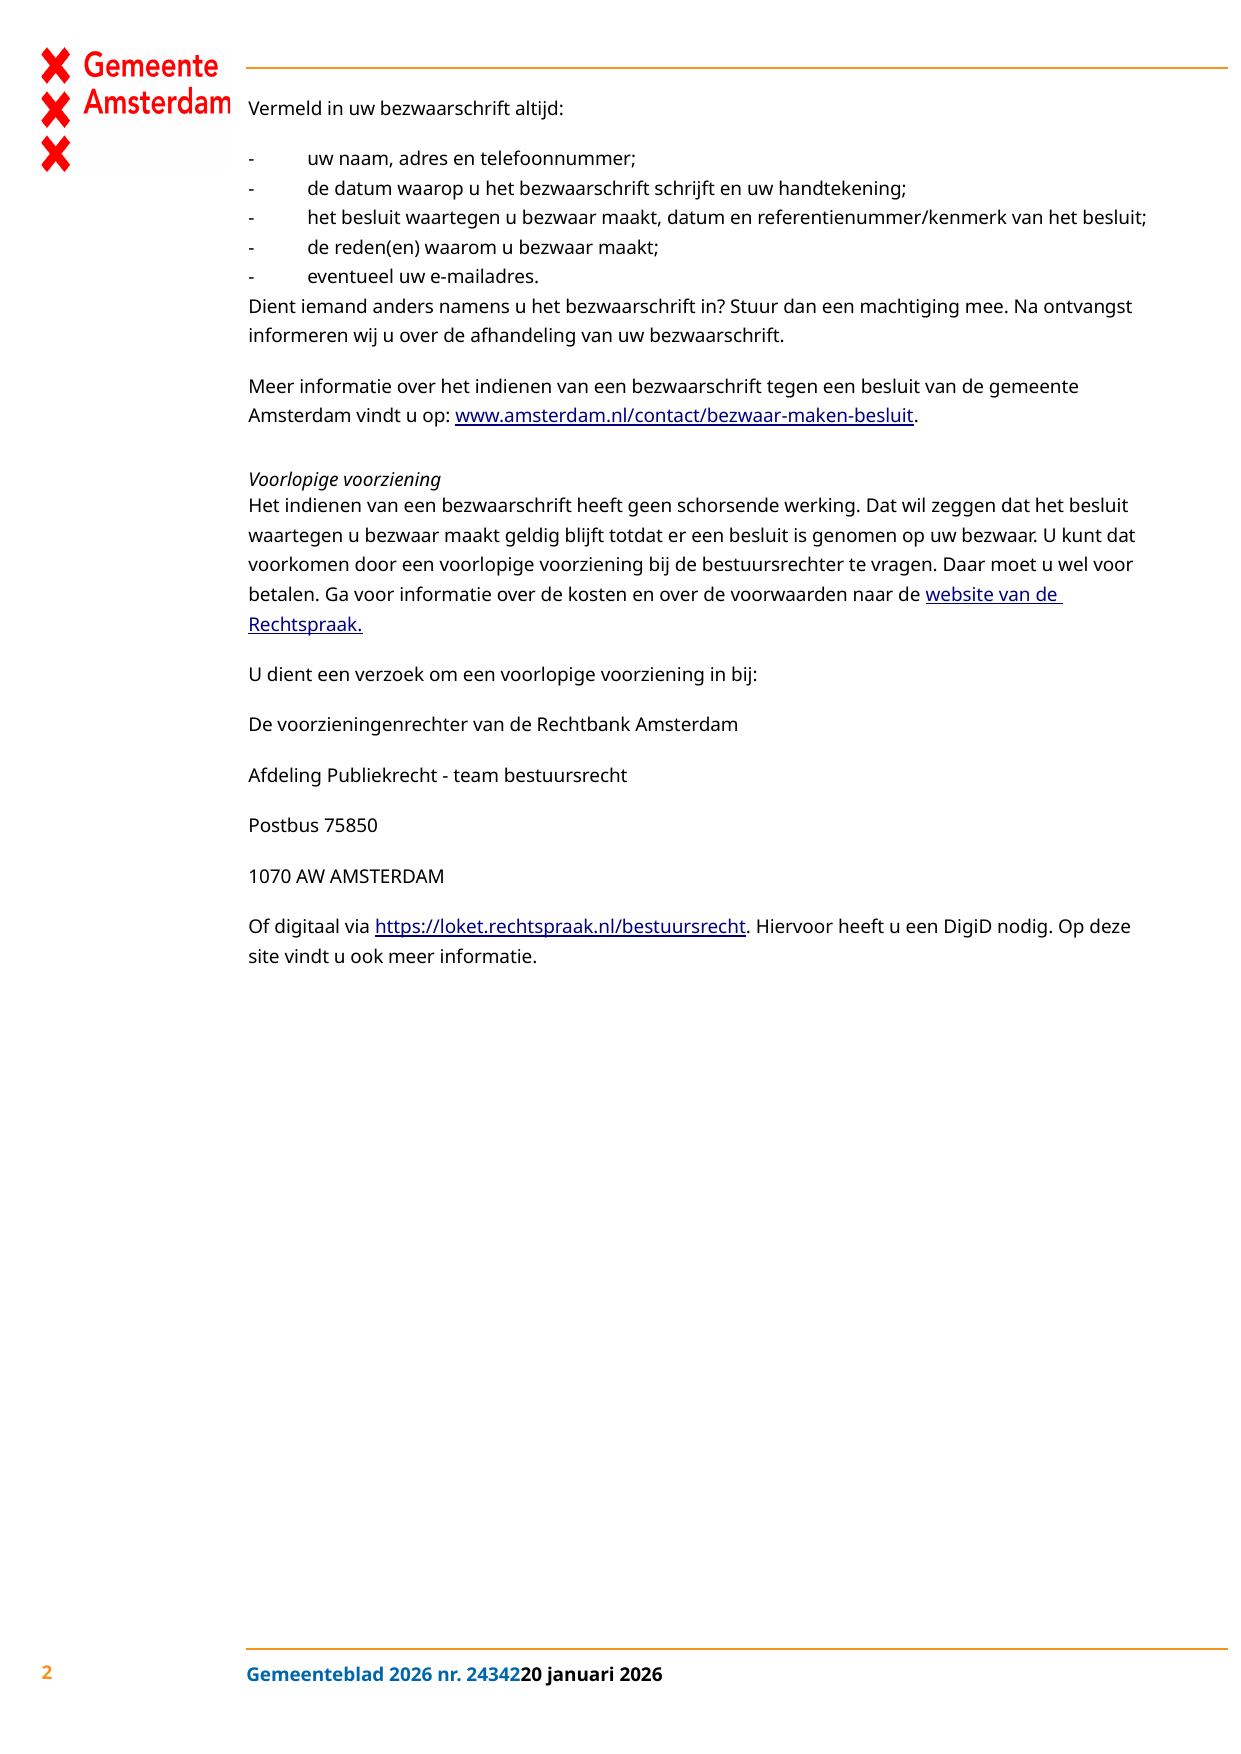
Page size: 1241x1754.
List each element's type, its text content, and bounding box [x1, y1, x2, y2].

list het besluit waartegen u bezwaar maakt, datum en referentienummer/kenmerk van het besluit; [248, 204, 1152, 230]
text Vermeld in uw bezwaarschrift altijd: [248, 95, 1152, 121]
text De voorzieningenrechter van de Rechtbank Amsterdam [248, 712, 1152, 737]
picture [41, 47, 231, 172]
list eventueel uw e-mailadres. [248, 263, 1152, 289]
text Of digitaal via https://loket.rechtspraak.nl/bestuursrecht. Hiervoor heeft u een DigiD nodig. Op deze site vindt u ook meer informatie. [248, 913, 1152, 968]
text 1070 AW AMSTERDAM [248, 863, 1152, 888]
text Voorlopige voorziening [248, 467, 1152, 492]
list de datum waarop u het bezwaarschrift schrijft en uw handtekening; [248, 175, 1152, 201]
text Dient iemand anders namens u het bezwaarschrift in? Stuur dan een machtiging mee. Na ontvangst informeren wij u over de afhandeling van uw bezwaarschrift. [248, 293, 1152, 348]
text Het indienen van een bezwaarschrift heeft geen schorsende werking. Dat wil zeggen dat het besluit waartegen u bezwaar maakt geldig blijft totdat er een besluit is genomen op uw bezwaar. U kunt dat voorkomen door een voorlopige voorziening bij de bestuursrechter te vragen. Daar moet u wel voor betalen. Ga voor informatie over de kosten en over de voorwaarden naar de website van de Rechtspraak. [248, 492, 1152, 636]
list uw naam, adres en telefoonnummer; [248, 145, 1152, 171]
text Postbus 75850 [248, 812, 1152, 838]
text Afdeling Publiekrecht - team bestuursrecht [248, 762, 1152, 788]
text U dient een verzoek om een voorlopige voorziening in bij: [248, 661, 1152, 687]
text Meer informatie over het indienen van een bezwaarschrift tegen een besluit van de gemeente Amsterdam vindt u op: www.amsterdam.nl/contact/bezwaar-maken-besluit. [248, 373, 1152, 428]
list de reden(en) waarom u bezwaar maakt; [248, 234, 1152, 260]
